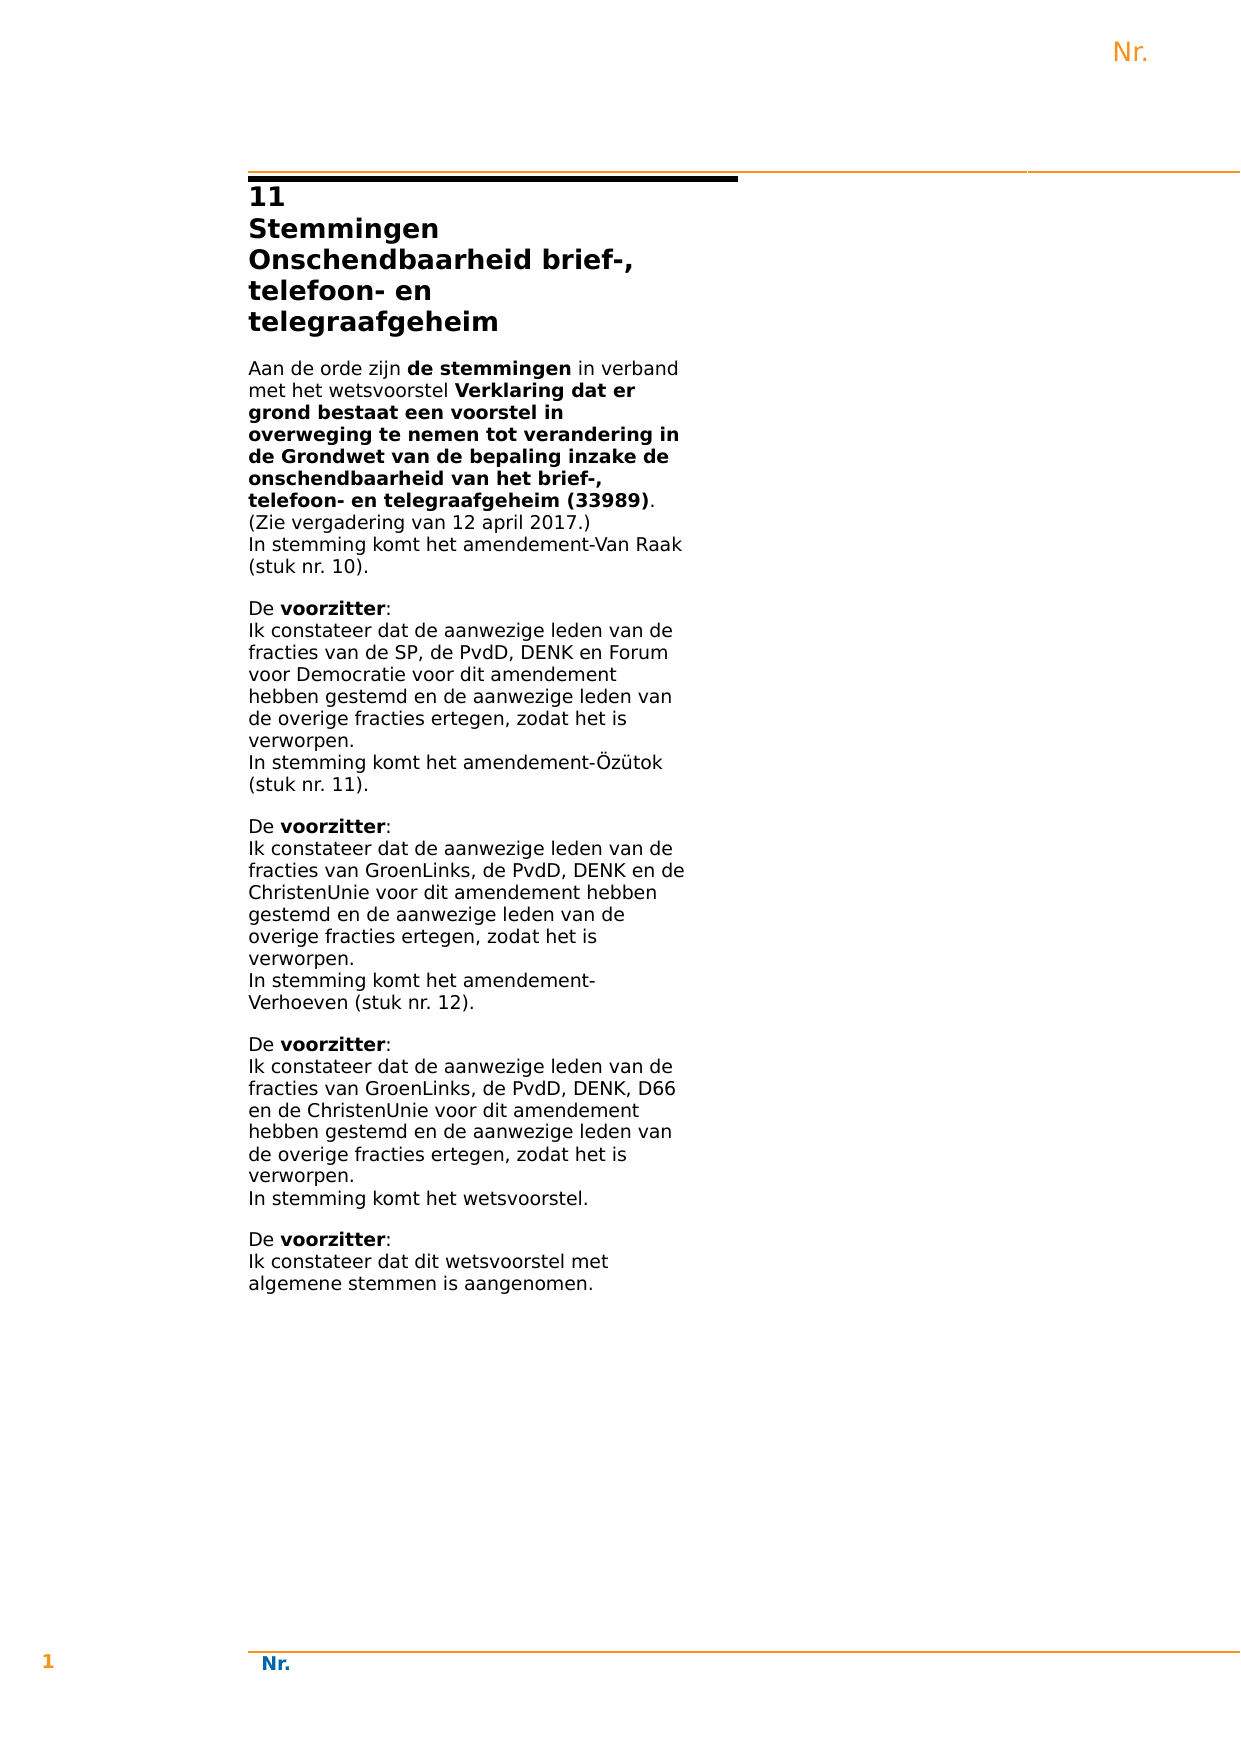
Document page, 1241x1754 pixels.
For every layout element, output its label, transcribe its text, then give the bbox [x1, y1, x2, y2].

text In stemming komt het amendement-Verhoeven (stuk nr. 12). [248, 969, 691, 1013]
text In stemming komt het amendement-Van Raak (stuk nr. 10). [248, 534, 691, 578]
text (Zie vergadering van 12 april 2017.) [248, 512, 691, 534]
text In stemming komt het amendement-Özütok (stuk nr. 11). [248, 752, 691, 796]
text De voorzitter: [248, 1229, 691, 1251]
text Ik constateer dat de aanwezige leden van de fracties van GroenLinks, de PvdD, DENK en de ChristenUnie voor dit amendement hebben gestemd en de aanwezige leden van de overige fracties ertegen, zodat het is verworpen. [248, 838, 691, 969]
text In stemming komt het wetsvoorstel. [248, 1187, 691, 1209]
title 11 Stemmingen Onschendbaarheid brief-, telefoon- en telegraafgeheim [248, 182, 691, 338]
text De voorzitter: [248, 1033, 691, 1056]
text Ik constateer dat de aanwezige leden van de fracties van de SP, de PvdD, DENK en Forum voor Democratie voor dit amendement hebben gestemd en de aanwezige leden van de overige fracties ertegen, zodat het is verworpen. [248, 620, 691, 752]
text Ik constateer dat de aanwezige leden van de fracties van GroenLinks, de PvdD, DENK, D66 en de ChristenUnie voor dit amendement hebben gestemd en de aanwezige leden van de overige fracties ertegen, zodat het is verworpen. [248, 1056, 691, 1187]
text Aan de orde zijn de stemmingen in verband met het wetsvoorstel Verklaring dat er grond bestaat een voorstel in overweging te nemen tot verandering in de Grondwet van de bepaling inzake de onschendbaarheid van het brief-, telefoon- en telegraafgeheim (33989). [248, 358, 691, 512]
text De voorzitter: [248, 816, 691, 838]
text Ik constateer dat dit wetsvoorstel met algemene stemmen is aangenomen. [248, 1251, 691, 1295]
text De voorzitter: [248, 598, 691, 620]
